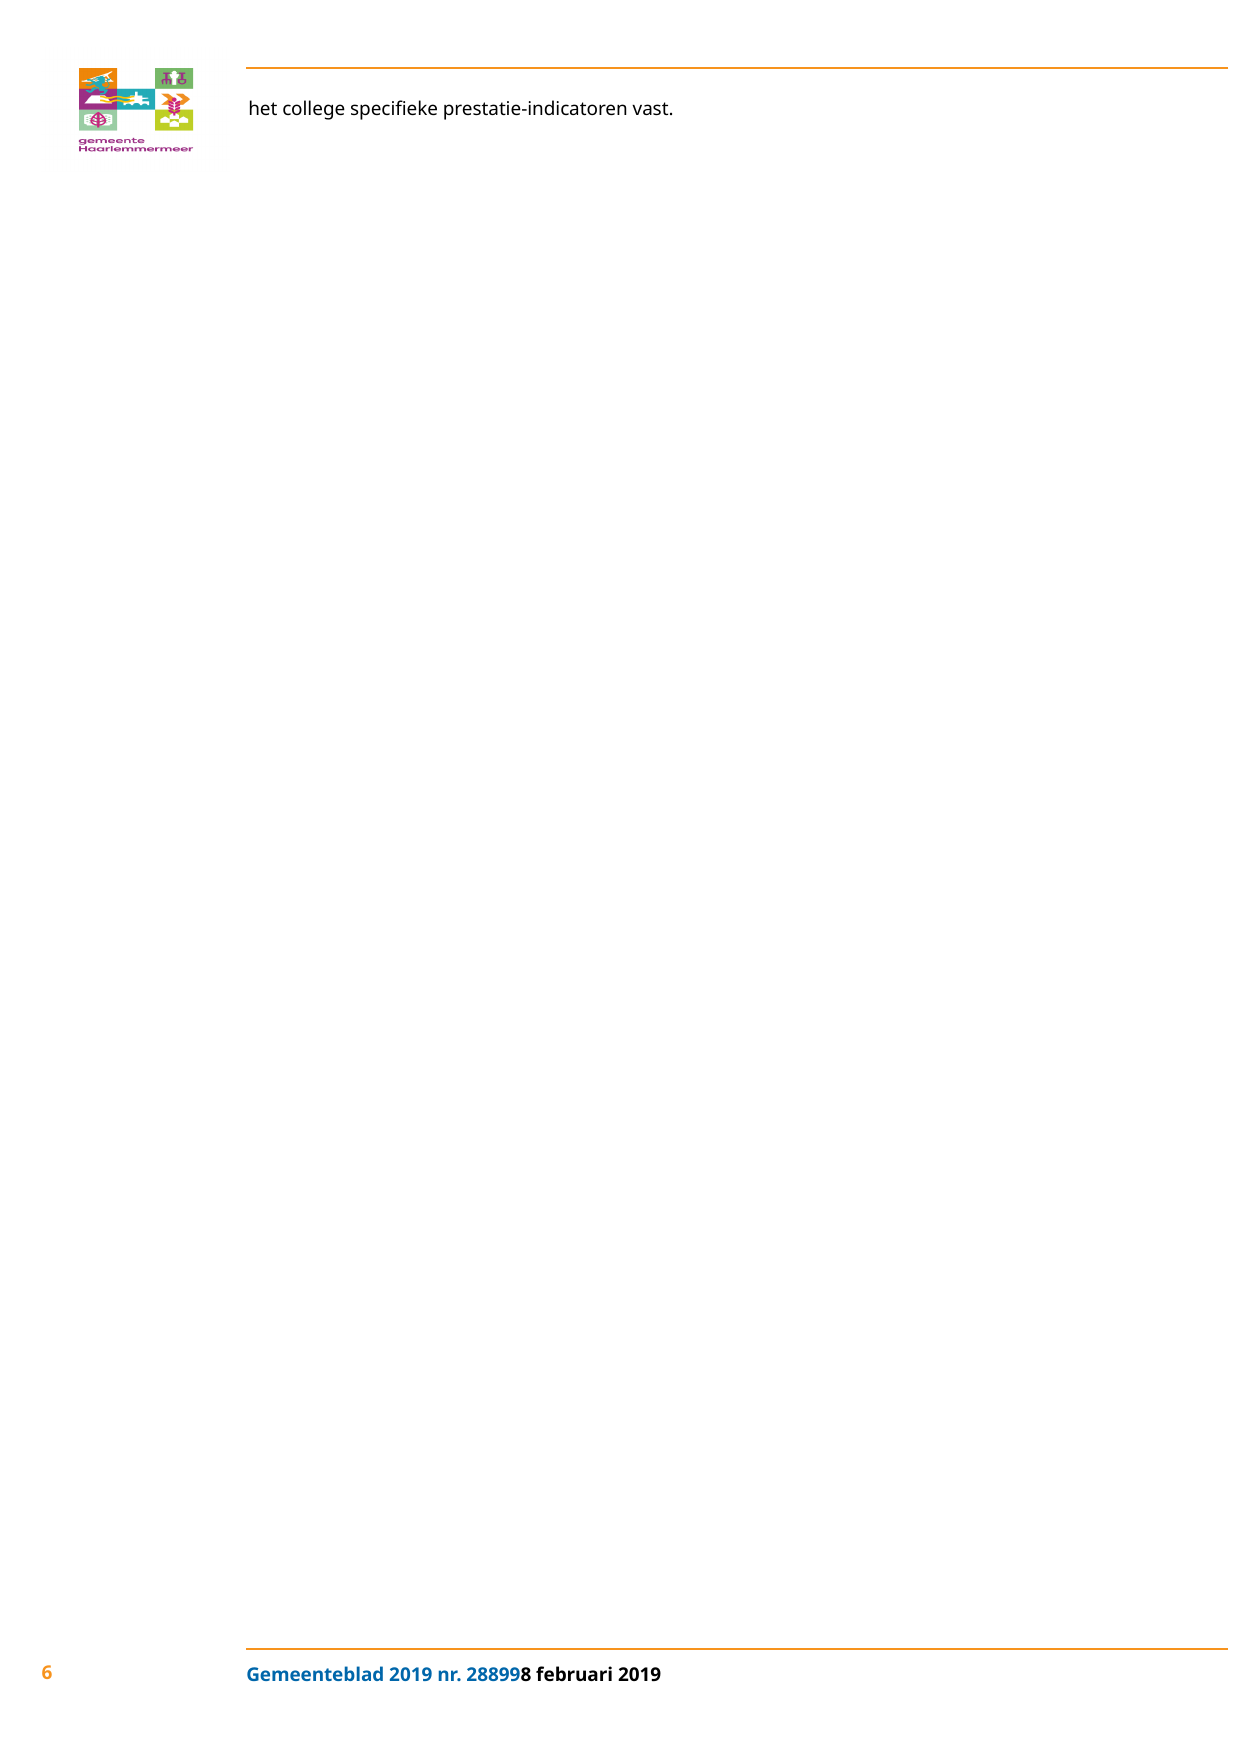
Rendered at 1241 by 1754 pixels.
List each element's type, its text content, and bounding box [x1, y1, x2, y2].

text het college specifieke prestatie-indicatoren vast. [248, 95, 1152, 121]
picture [41, 47, 231, 172]
